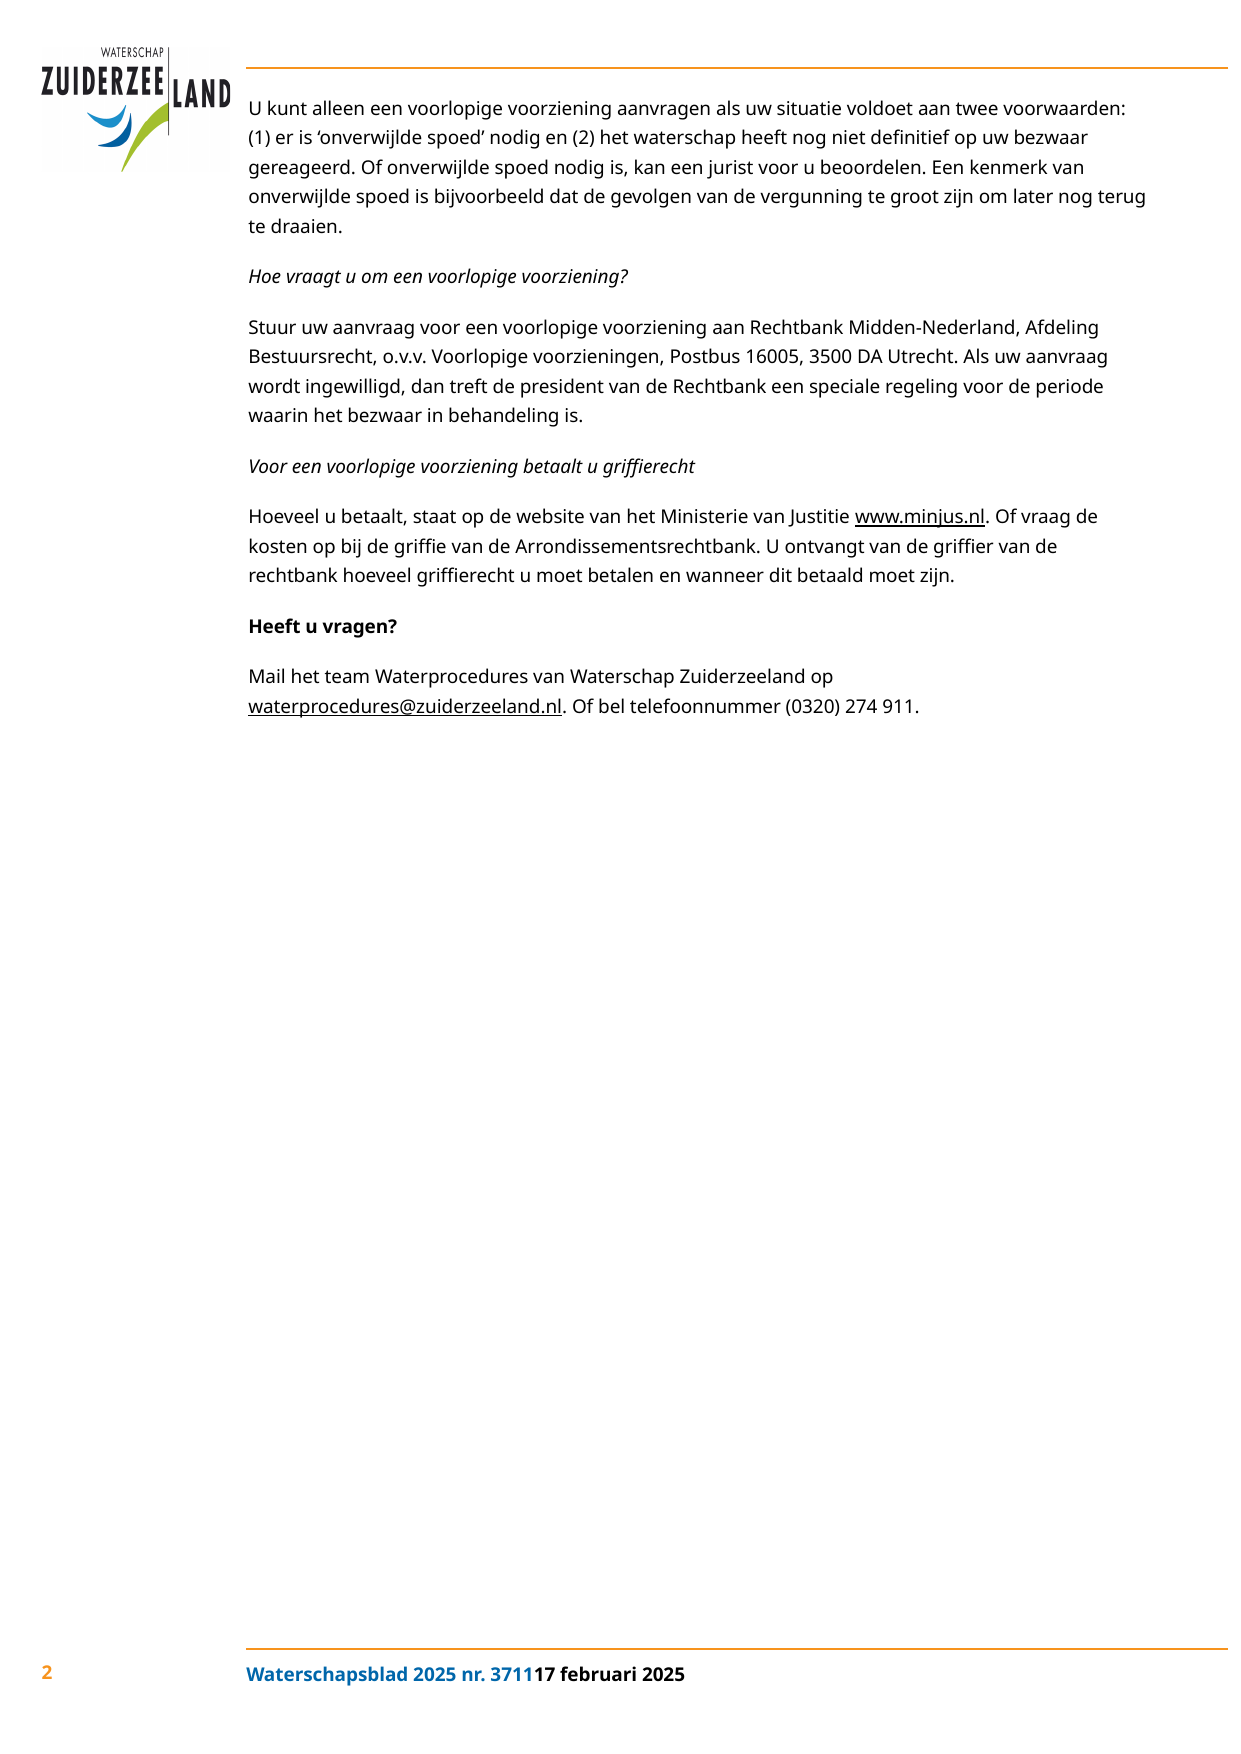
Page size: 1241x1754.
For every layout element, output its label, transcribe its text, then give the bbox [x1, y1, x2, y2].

text Heeft u vragen? [248, 613, 1152, 639]
text Voor een voorlopige voorziening betaalt u griffierecht [248, 453, 1152, 479]
text U kunt alleen een voorlopige voorziening aanvragen als uw situatie voldoet aan twee voorwaarden: (1) er is ‘onverwijlde spoed’ nodig en (2) het waterschap heeft nog niet definitief op uw bezwaar gereageerd. Of onverwijlde spoed nodig is, kan een jurist voor u beoordelen. Een kenmerk van onverwijlde spoed is bijvoorbeeld dat de gevolgen van de vergunning te groot zijn om later nog terug te draaien. [248, 95, 1152, 239]
text Stuur uw aanvraag voor een voorlopige voorziening aan Rechtbank Midden-Nederland, Afdeling Bestuursrecht, o.v.v. Voorlopige voorzieningen, Postbus 16005, 3500 DA Utrecht. Als uw aanvraag wordt ingewilligd, dan treft de president van de Rechtbank een speciale regeling voor de periode waarin het bezwaar in behandeling is. [248, 314, 1152, 428]
text Hoe vraagt u om een voorlopige voorziening? [248, 263, 1152, 289]
text Hoeveel u betaalt, staat op de website van het Ministerie van Justitie www.minjus.nl. Of vraag de kosten op bij de griffie van de Arrondissementsrechtbank. U ontvangt van de griffier van de rechtbank hoeveel griffierecht u moet betalen en wanneer dit betaald moet zijn. [248, 503, 1152, 588]
text Mail het team Waterprocedures van Waterschap Zuiderzeeland op waterprocedures@zuiderzeeland.nl. Of bel telefoonnummer (0320) 274 911. [248, 663, 1152, 719]
picture [41, 47, 231, 172]
